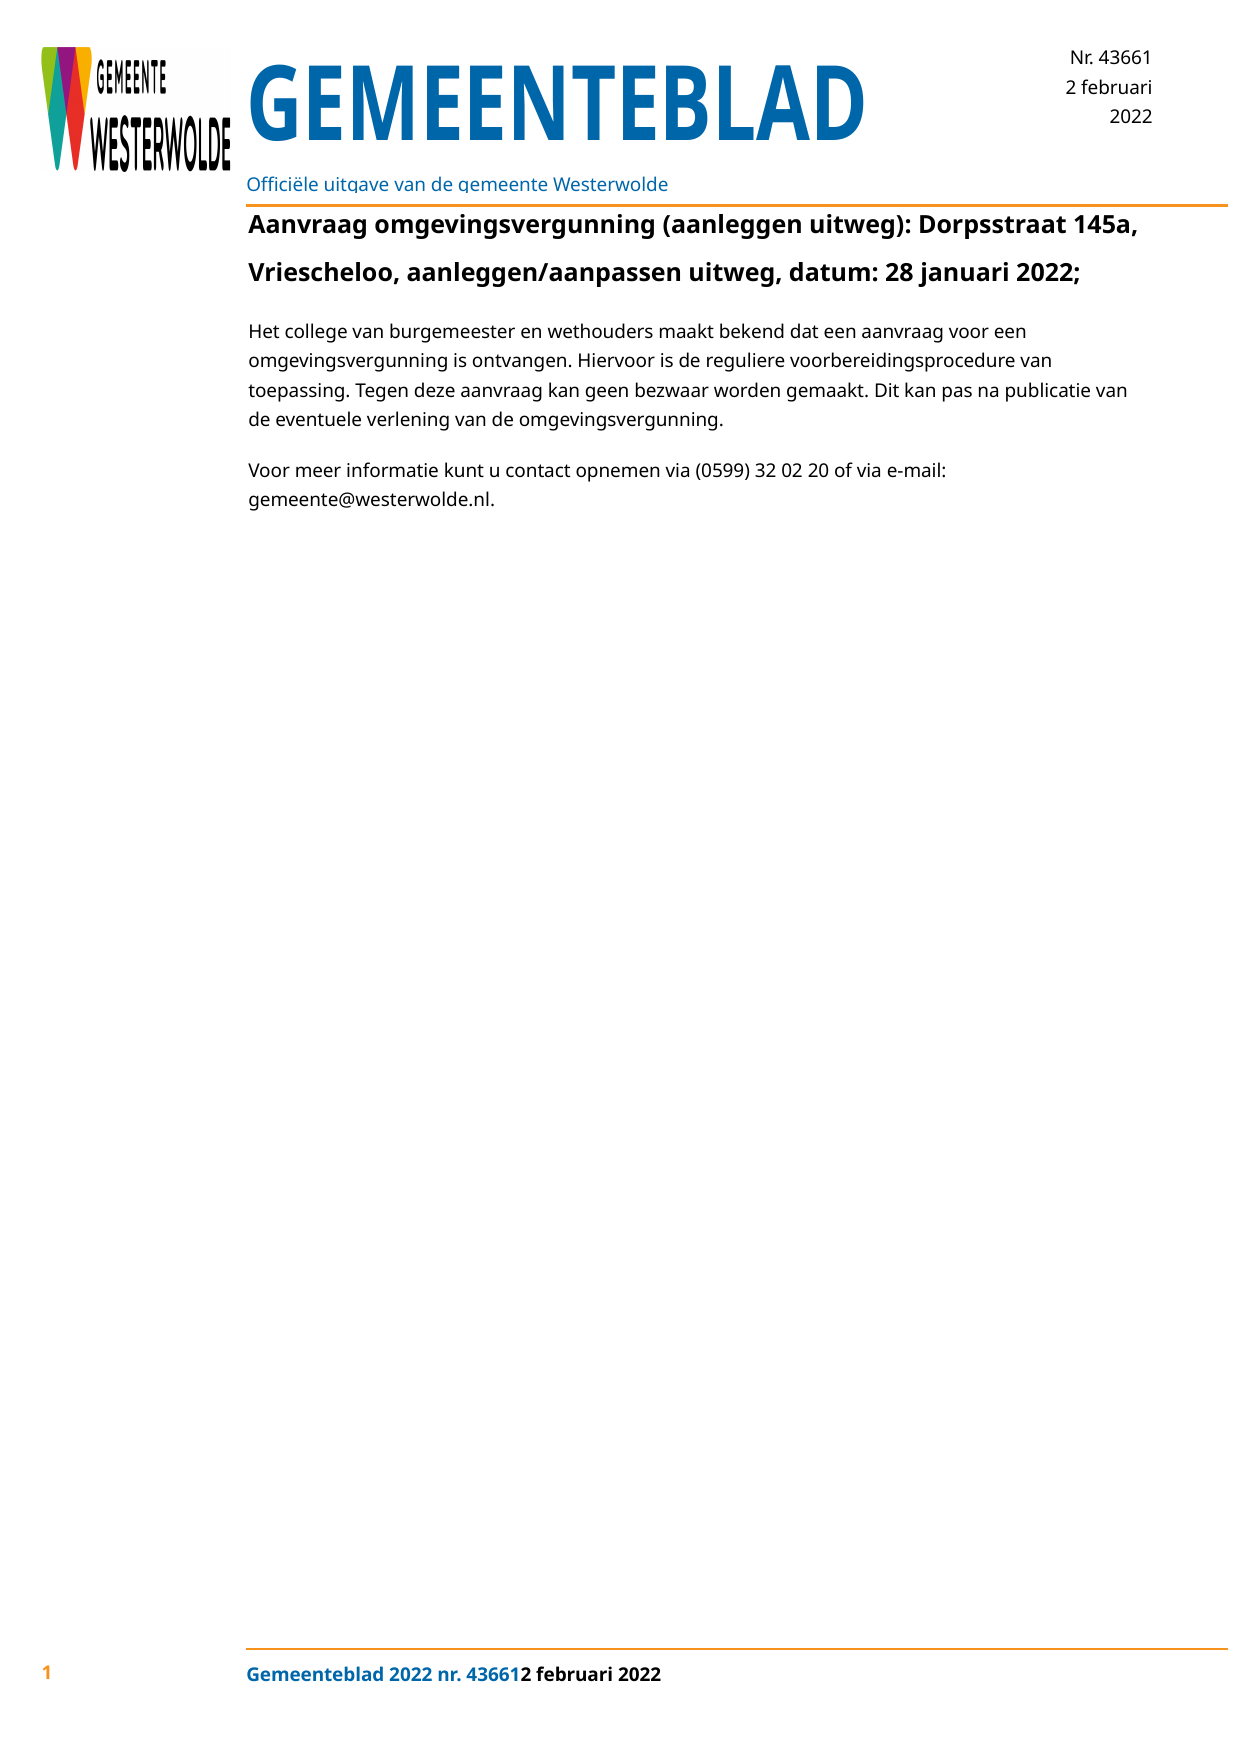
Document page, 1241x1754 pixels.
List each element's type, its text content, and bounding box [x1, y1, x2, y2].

text Aanvraag omgevingsvergunning (aanleggen uitweg): Dorpsstraat 145a, Vriescheloo, aanleggen/aanpassen uitweg, datum: 28 januari 2022; [248, 207, 1152, 288]
text Het college van burgemeester en wethouders maakt bekend dat een aanvraag voor een omgevingsvergunning is ontvangen. Hiervoor is de reguliere voorbereidingsprocedure van toepassing. Tegen deze aanvraag kan geen bezwaar worden gemaakt. Dit kan pas na publicatie van de eventuele verlening van de omgevingsvergunning. [248, 318, 1152, 432]
picture [41, 47, 231, 172]
text Voor meer informatie kunt u contact opnemen via (0599) 32 02 20 of via e-mail: gemeente@westerwolde.nl. [248, 457, 1152, 512]
